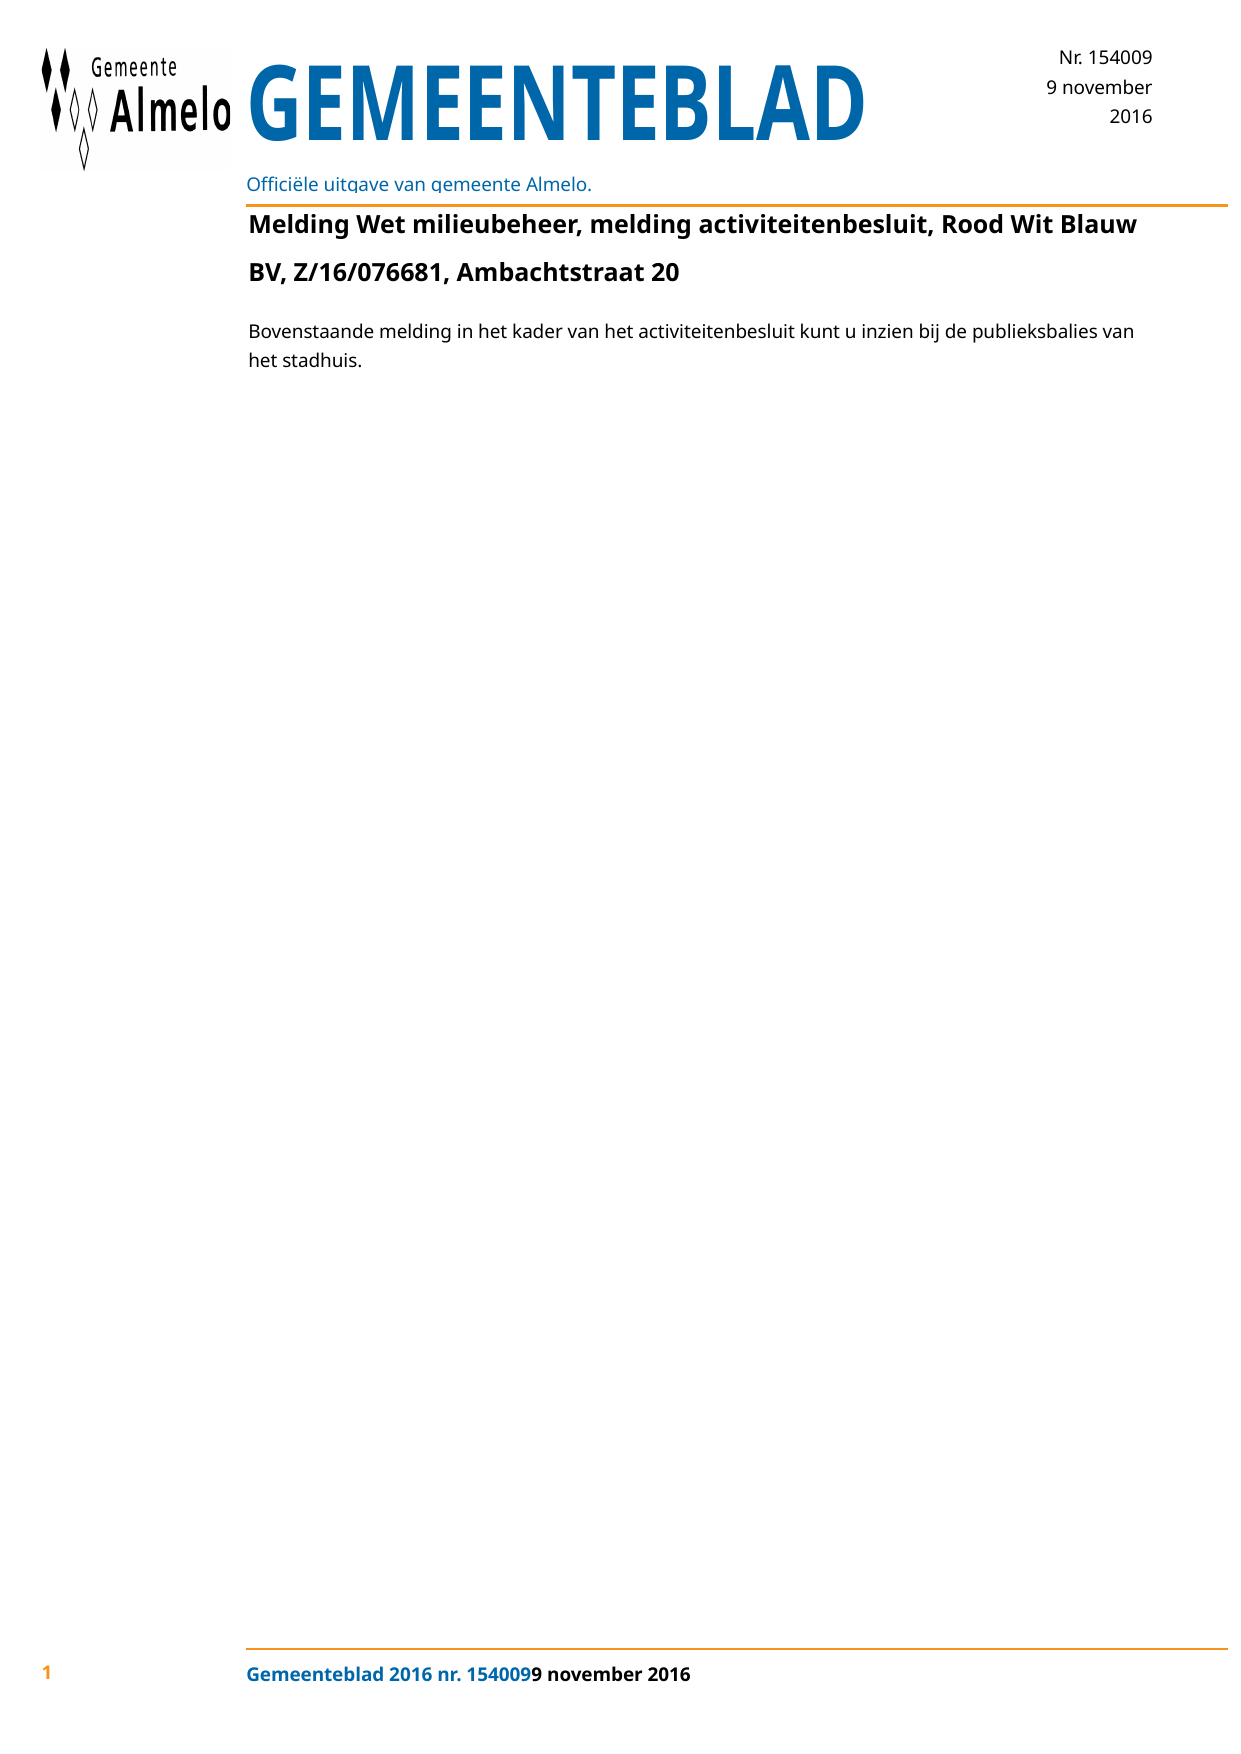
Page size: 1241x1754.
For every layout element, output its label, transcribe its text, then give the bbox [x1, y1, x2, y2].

text Melding Wet milieubeheer, melding activiteitenbesluit, Rood Wit Blauw BV, Z/16/076681, Ambachtstraat 20 [248, 207, 1152, 288]
picture [41, 47, 231, 172]
text Bovenstaande melding in het kader van het activiteitenbesluit kunt u inzien bij de publieksbalies van het stadhuis. [248, 318, 1152, 373]
